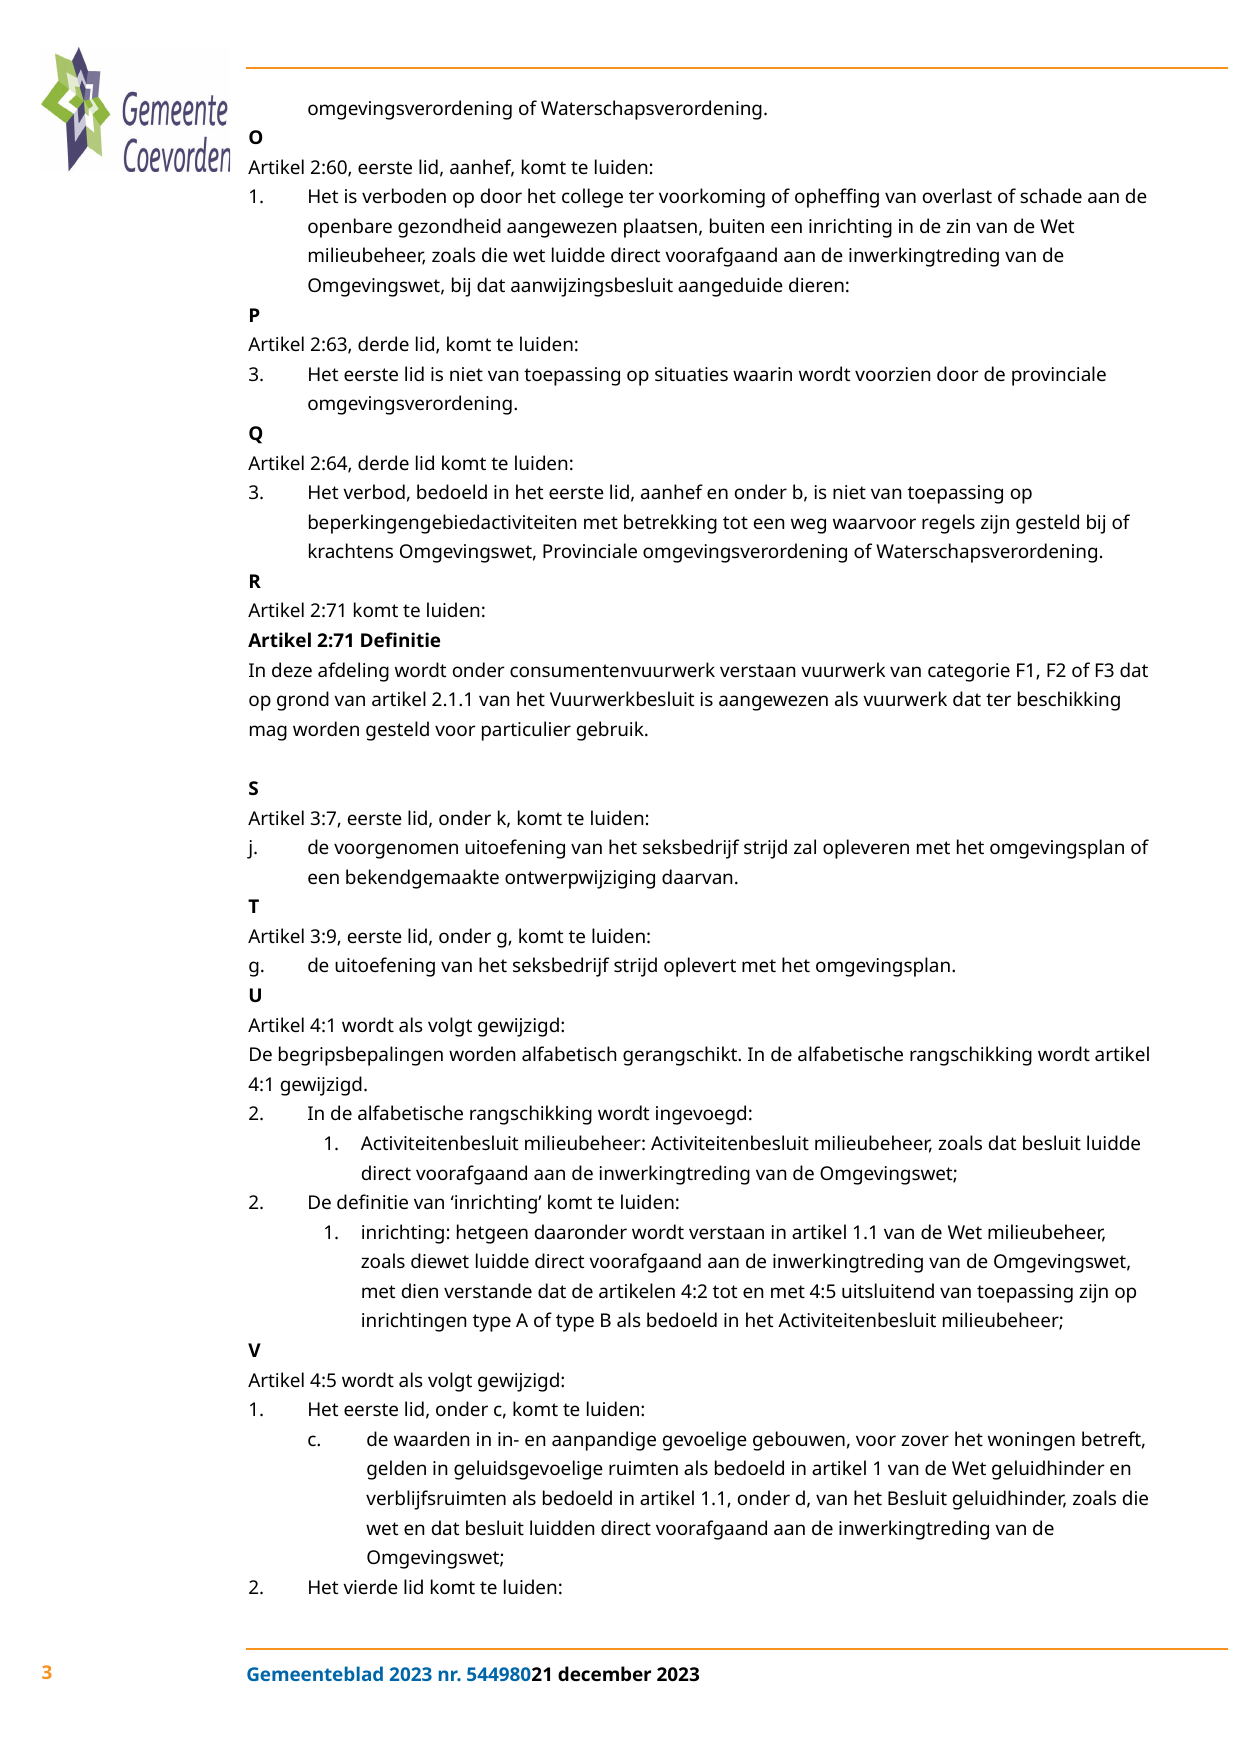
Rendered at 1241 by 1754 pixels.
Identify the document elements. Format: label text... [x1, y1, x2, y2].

text Artikel 2:60, eerste lid, aanhef, komt te luiden: [248, 154, 1152, 180]
text De begripsbepalingen worden alfabetisch gerangschikt. In de alfabetische rangschikking wordt artikel 4:1 gewijzigd. [248, 1041, 1152, 1097]
list Activiteitenbesluit milieubeheer: Activiteitenbesluit milieubeheer, zoals dat besluit luidde direct voorafgaand aan de inwerkingtreding van de Omgevingswet; [323, 1130, 1152, 1186]
text Artikel 3:7, eerste lid, onder k, komt te luiden: [248, 805, 1152, 831]
list Het verbod, bedoeld in het eerste lid, aanhef en onder b, is niet van toepassing op beperkingengebiedactiviteiten met betrekking tot een weg waarvoor regels zijn gesteld bij of krachtens Omgevingswet, Provinciale omgevingsverordening of Waterschapsverordening. [248, 479, 1152, 564]
list De definitie van ‘inrichting’ komt te luiden: [248, 1189, 1152, 1215]
text U [248, 982, 1152, 1008]
text Artikel 4:1 wordt als volgt gewijzigd: [248, 1012, 1152, 1038]
text R [248, 568, 1152, 594]
list Het eerste lid, onder c, komt te luiden: [248, 1396, 1152, 1422]
text T [248, 893, 1152, 919]
text Q [248, 420, 1152, 446]
text Artikel 2:64, derde lid komt te luiden: [248, 450, 1152, 476]
list Het eerste lid is niet van toepassing op situaties waarin wordt voorzien door de provinciale omgevingsverordening. [248, 361, 1152, 416]
text Artikel 3:9, eerste lid, onder g, komt te luiden: [248, 923, 1152, 949]
list inrichting: hetgeen daaronder wordt verstaan in artikel 1.1 van de Wet milieubeheer, zoals diewet luidde direct voorafgaand aan de inwerkingtreding van de Omgevingswet, met dien verstande dat de artikelen 4:2 tot en met 4:5 uitsluitend van toepassing zijn op inrichtingen type A of type B als bedoeld in het Activiteitenbesluit milieubeheer; [323, 1219, 1152, 1333]
text Artikel 2:71 Definitie [248, 627, 1152, 653]
list In de alfabetische rangschikking wordt ingevoegd: [248, 1101, 1152, 1126]
list Het vierde lid komt te luiden: [248, 1574, 1152, 1600]
list omgevingsverordening of Waterschapsverordening. [248, 95, 1152, 121]
text Artikel 4:5 wordt als volgt gewijzigd: [248, 1367, 1152, 1393]
text Artikel 2:71 komt te luiden: [248, 598, 1152, 623]
list de uitoefening van het seksbedrijf strijd oplevert met het omgevingsplan. [248, 953, 1152, 978]
text V [248, 1337, 1152, 1363]
list de voorgenomen uitoefening van het seksbedrijf strijd zal opleveren met het omgevingsplan of een bekendgemaakte ontwerpwijziging daarvan. [248, 834, 1152, 890]
list de waarden in in- en aanpandige gevoelige gebouwen, voor zover het woningen betreft, gelden in geluidsgevoelige ruimten als bedoeld in artikel 1 van de Wet geluidhinder en verblijfsruimten als bedoeld in artikel 1.1, onder d, van het Besluit geluidhinder, zoals die wet en dat besluit luidden direct voorafgaand aan de inwerkingtreding van de Omgevingswet; [307, 1426, 1152, 1570]
text In deze afdeling wordt onder consumentenvuurwerk verstaan vuurwerk van categorie F1, F2 of F3 dat op grond van artikel 2.1.1 van het Vuurwerkbesluit is aangewezen als vuurwerk dat ter beschikking mag worden gesteld voor particulier gebruik. [248, 657, 1152, 742]
text P [248, 302, 1152, 328]
text O [248, 124, 1152, 150]
text S [248, 775, 1152, 801]
picture [41, 47, 231, 172]
text Artikel 2:63, derde lid, komt te luiden: [248, 331, 1152, 357]
list Het is verboden op door het college ter voorkoming of opheffing van overlast of schade aan de openbare gezondheid aangewezen plaatsen, buiten een inrichting in de zin van de Wet milieubeheer, zoals die wet luidde direct voorafgaand aan de inwerkingtreding van de Omgevingswet, bij dat aanwijzingsbesluit aangeduide dieren: [248, 183, 1152, 298]
